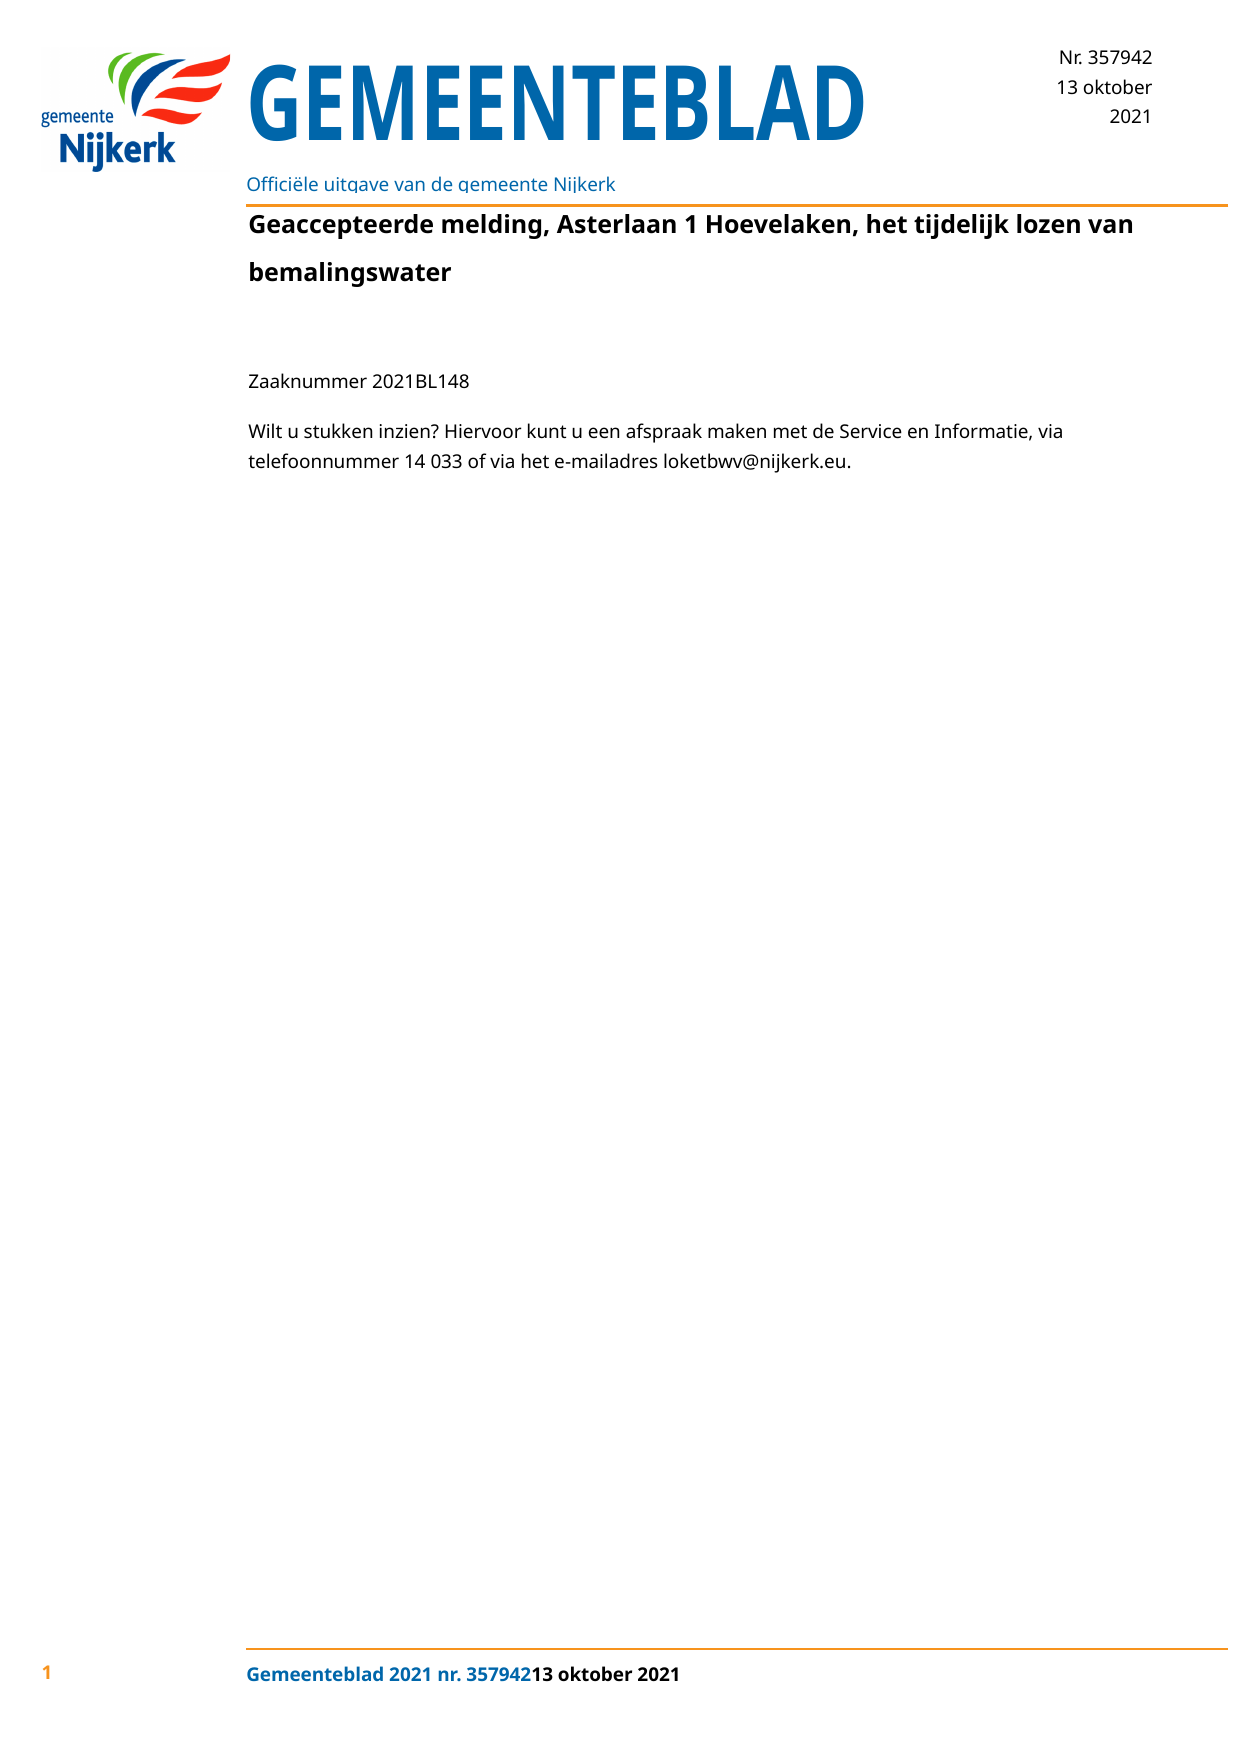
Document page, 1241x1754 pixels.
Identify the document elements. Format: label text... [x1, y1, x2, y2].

text Wilt u stukken inzien? Hiervoor kunt u een afspraak maken met de Service en Informatie, via telefoonnummer 14 033 of via het e-mailadres loketbwv@nijkerk.eu. [248, 419, 1152, 474]
text Geaccepteerde melding, Asterlaan 1 Hoevelaken, het tijdelijk lozen van bemalingswater [248, 207, 1152, 288]
picture [41, 47, 231, 172]
text Zaaknummer 2021BL148 [248, 368, 1152, 394]
